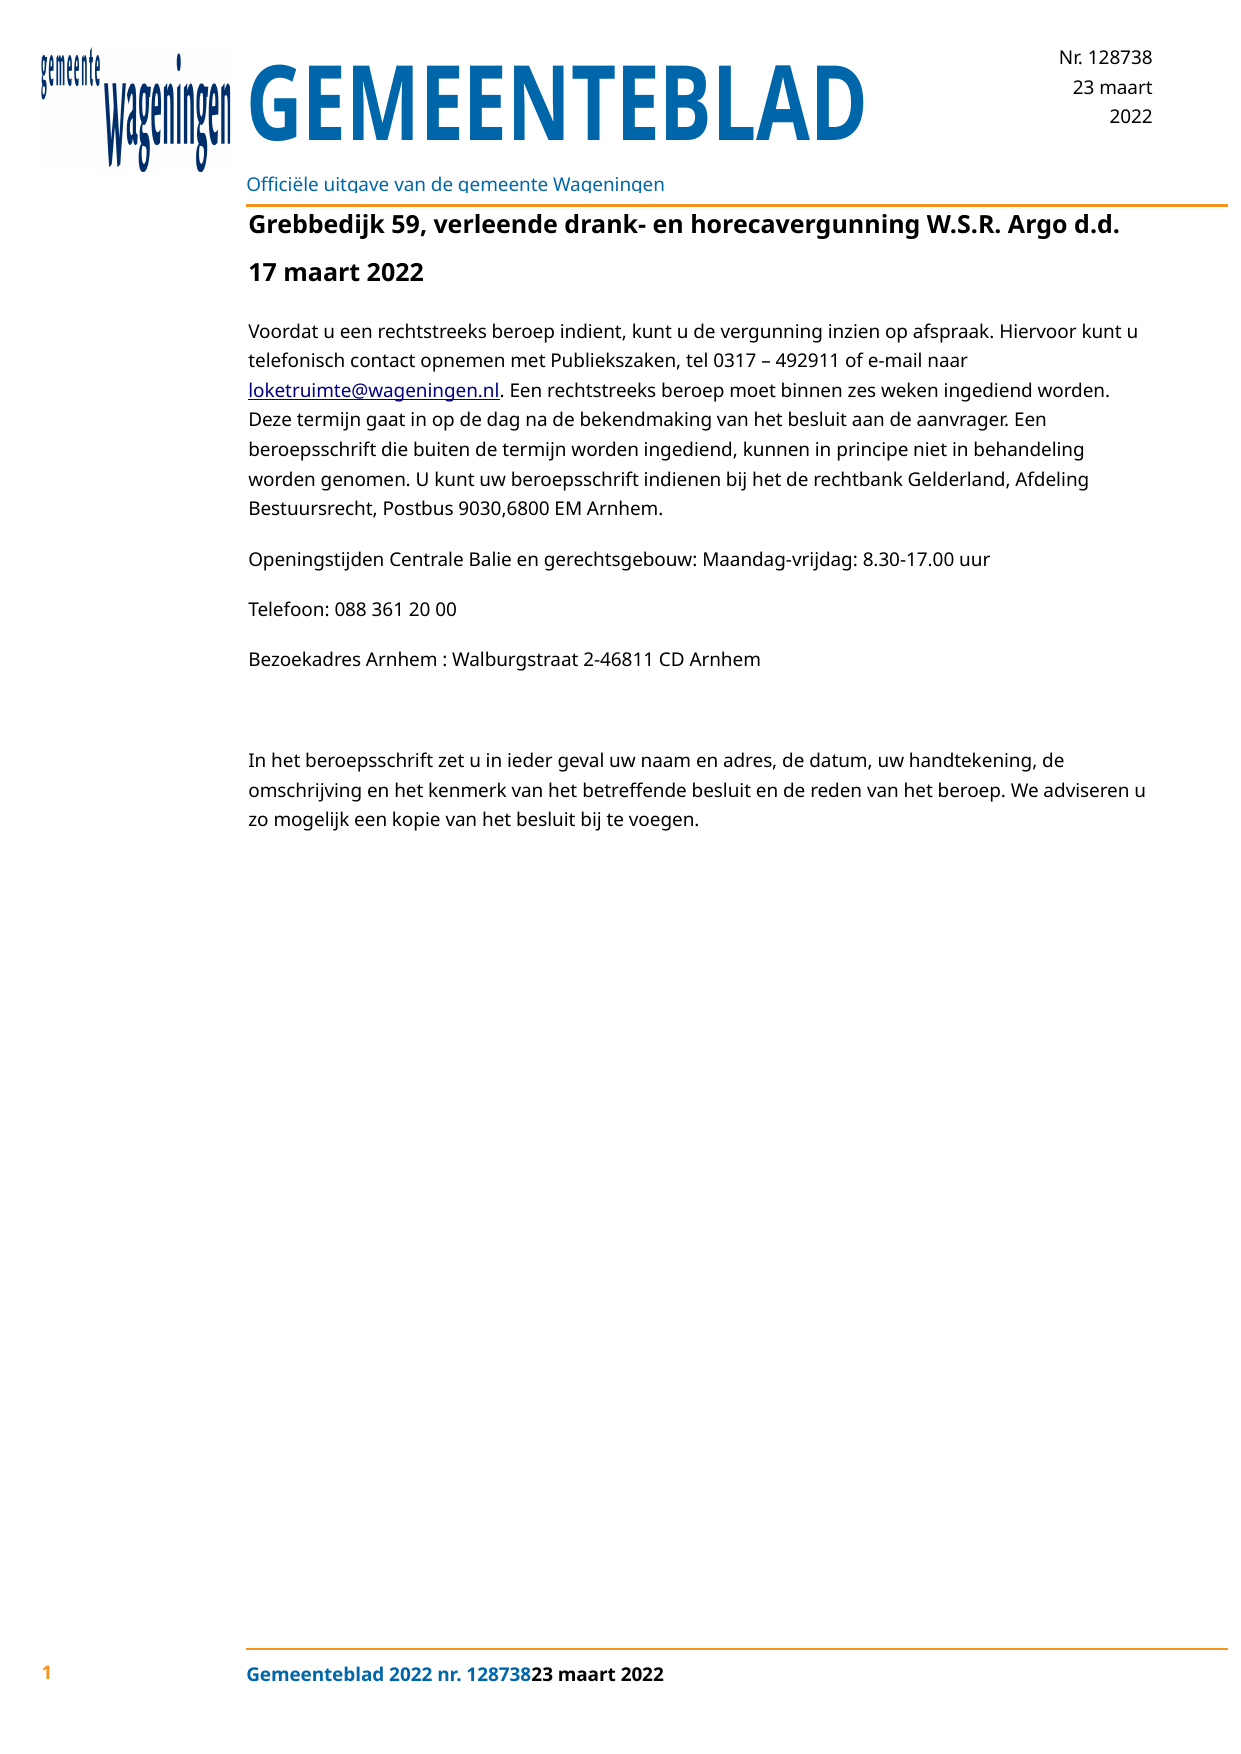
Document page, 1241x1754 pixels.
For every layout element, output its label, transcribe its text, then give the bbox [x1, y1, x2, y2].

text Telefoon: 088 361 20 00 [248, 596, 1152, 622]
text Voordat u een rechtstreeks beroep indient, kunt u de vergunning inzien op afspraak. Hiervoor kunt u telefonisch contact opnemen met Publiekszaken, tel 0317 – 492911 of e-mail naar loketruimte@wageningen.nl. Een rechtstreeks beroep moet binnen zes weken ingediend worden. Deze termijn gaat in op de dag na de bekendmaking van het besluit aan de aanvrager. Een beroepsschrift die buiten de termijn worden ingediend, kunnen in principe niet in behandeling worden genomen. U kunt uw beroepsschrift indienen bij het de rechtbank Gelderland, Afdeling Bestuursrecht, Postbus 9030,6800 EM Arnhem. [248, 318, 1152, 521]
text In het beroepsschrift zet u in ieder geval uw naam en adres, de datum, uw handtekening, de omschrijving en het kenmerk van het betreffende besluit en de reden van het beroep. We adviseren u zo mogelijk een kopie van het besluit bij te voegen. [248, 747, 1152, 832]
text Grebbedijk 59, verleende drank- en horecavergunning W.S.R. Argo d.d. 17 maart 2022 [248, 207, 1152, 288]
picture [41, 47, 231, 172]
text Bezoekadres Arnhem : Walburgstraat 2-46811 CD Arnhem [248, 647, 1152, 672]
text Openingstijden Centrale Balie en gerechtsgebouw: Maandag-vrijdag: 8.30-17.00 uur [248, 546, 1152, 572]
